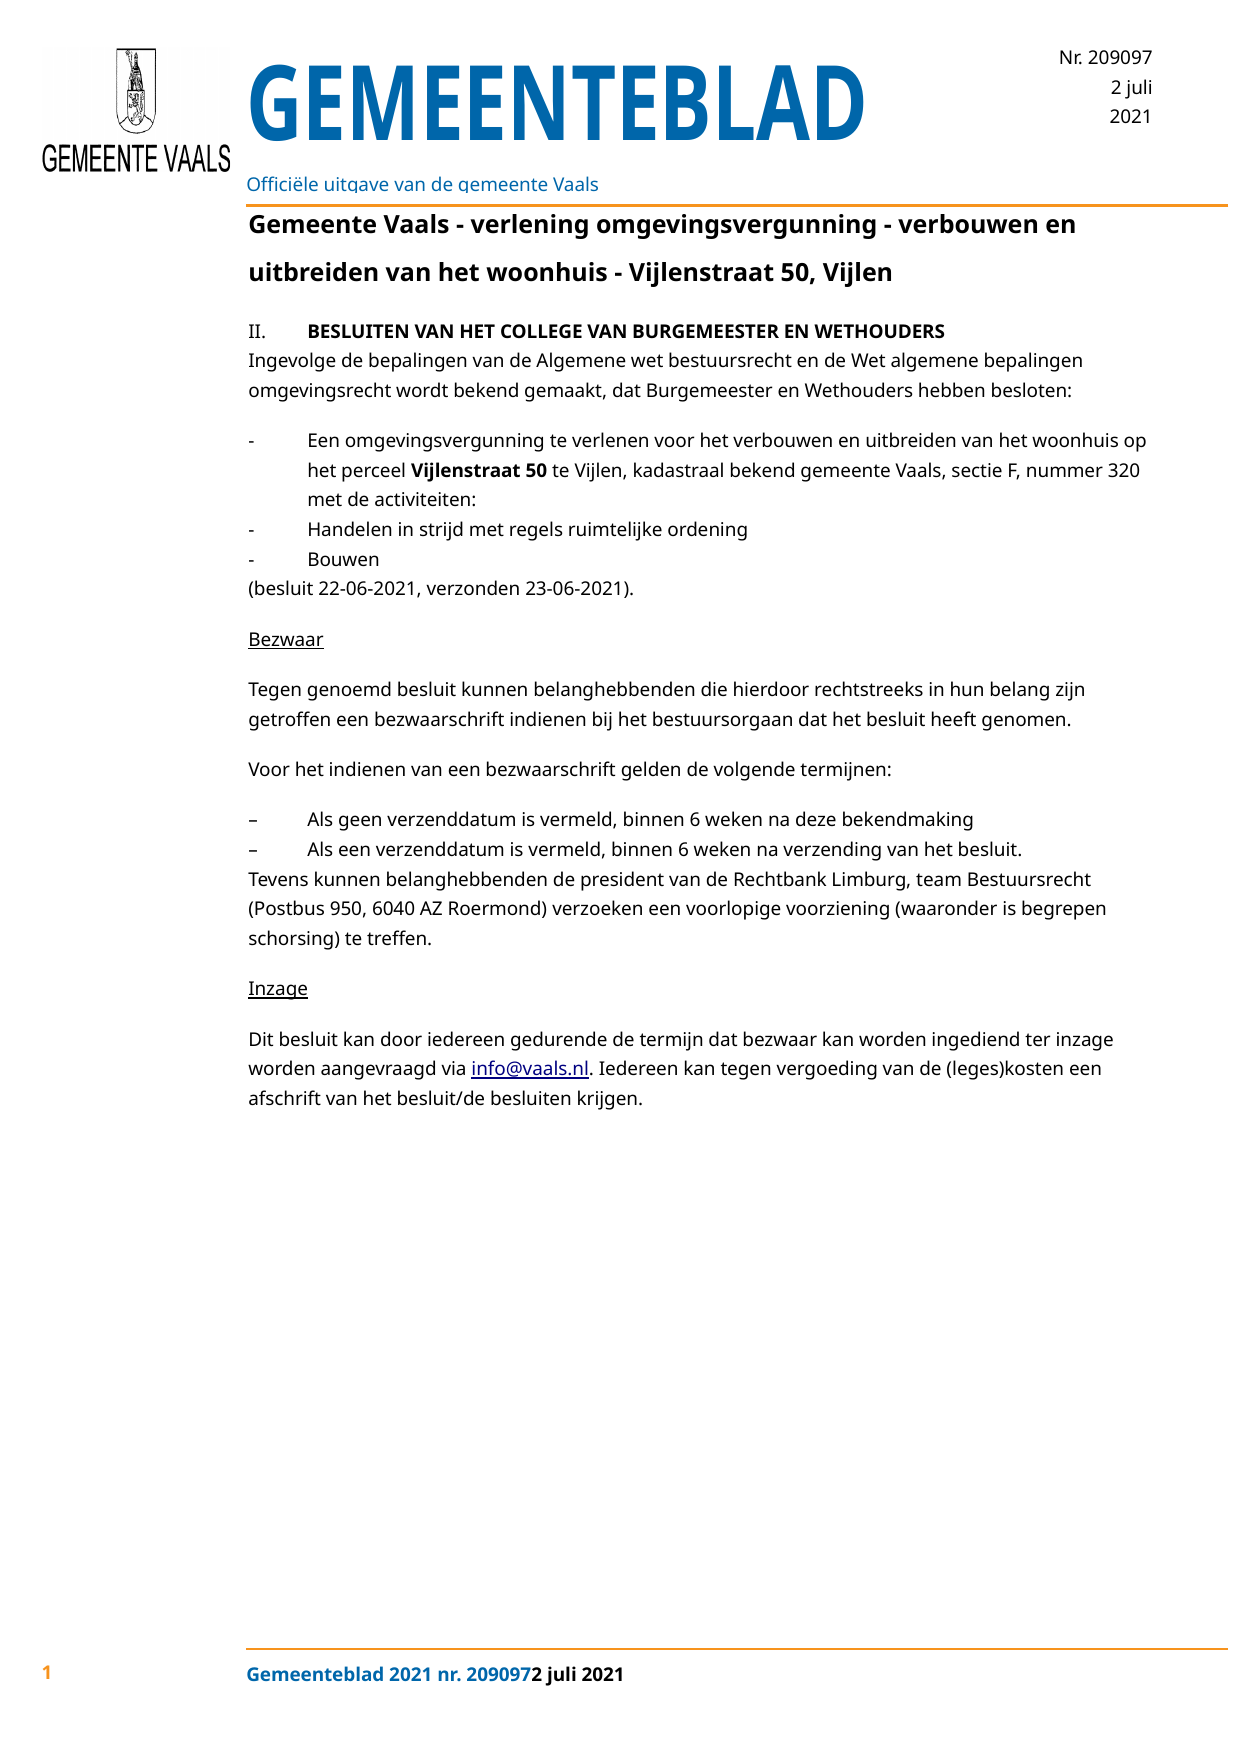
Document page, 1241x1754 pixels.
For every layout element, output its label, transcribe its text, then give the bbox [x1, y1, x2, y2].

text Voor het indienen van een bezwaarschrift gelden de volgende termijnen: [248, 756, 1152, 782]
list Als een verzenddatum is vermeld, binnen 6 weken na verzending van het besluit. [248, 836, 1152, 862]
picture [41, 47, 231, 172]
text Bezwaar [248, 626, 1152, 652]
list Bouwen [248, 546, 1152, 572]
list BESLUITEN VAN HET COLLEGE VAN BURGEMEESTER EN WETHOUDERS [248, 318, 1152, 344]
list Handelen in strijd met regels ruimtelijke ordening [248, 516, 1152, 542]
text Tegen genoemd besluit kunnen belanghebbenden die hierdoor rechtstreeks in hun belang zijn getroffen een bezwaarschrift indienen bij het bestuursorgaan dat het besluit heeft genomen. [248, 676, 1152, 732]
text Gemeente Vaals - verlening omgevingsvergunning - verbouwen en uitbreiden van het woonhuis - Vijlenstraat 50, Vijlen [248, 207, 1152, 288]
text (besluit 22-06-2021, verzonden 23-06-2021). [248, 575, 1152, 601]
text Dit besluit kan door iedereen gedurende de termijn dat bezwaar kan worden ingediend ter inzage worden aangevraagd via info@vaals.nl. Iedereen kan tegen vergoeding van de (leges)kosten een afschrift van het besluit/de besluiten krijgen. [248, 1026, 1152, 1111]
list Een omgevingsvergunning te verlenen voor het verbouwen en uitbreiden van het woonhuis op het perceel Vijlenstraat 50 te Vijlen, kadastraal bekend gemeente Vaals, sectie F, nummer 320 met de activiteiten: [248, 427, 1152, 512]
text Inzage [248, 975, 1152, 1001]
list Als geen verzenddatum is vermeld, binnen 6 weken na deze bekendmaking [248, 807, 1152, 832]
text Ingevolge de bepalingen van de Algemene wet bestuursrecht en de Wet algemene bepalingen omgevingsrecht wordt bekend gemaakt, dat Burgemeester en Wethouders hebben besloten: [248, 347, 1152, 403]
text Tevens kunnen belanghebbenden de president van de Rechtbank Limburg, team Bestuursrecht (Postbus 950, 6040 AZ Roermond) verzoeken een voorlopige voorziening (waaronder is begrepen schorsing) te treffen. [248, 866, 1152, 951]
